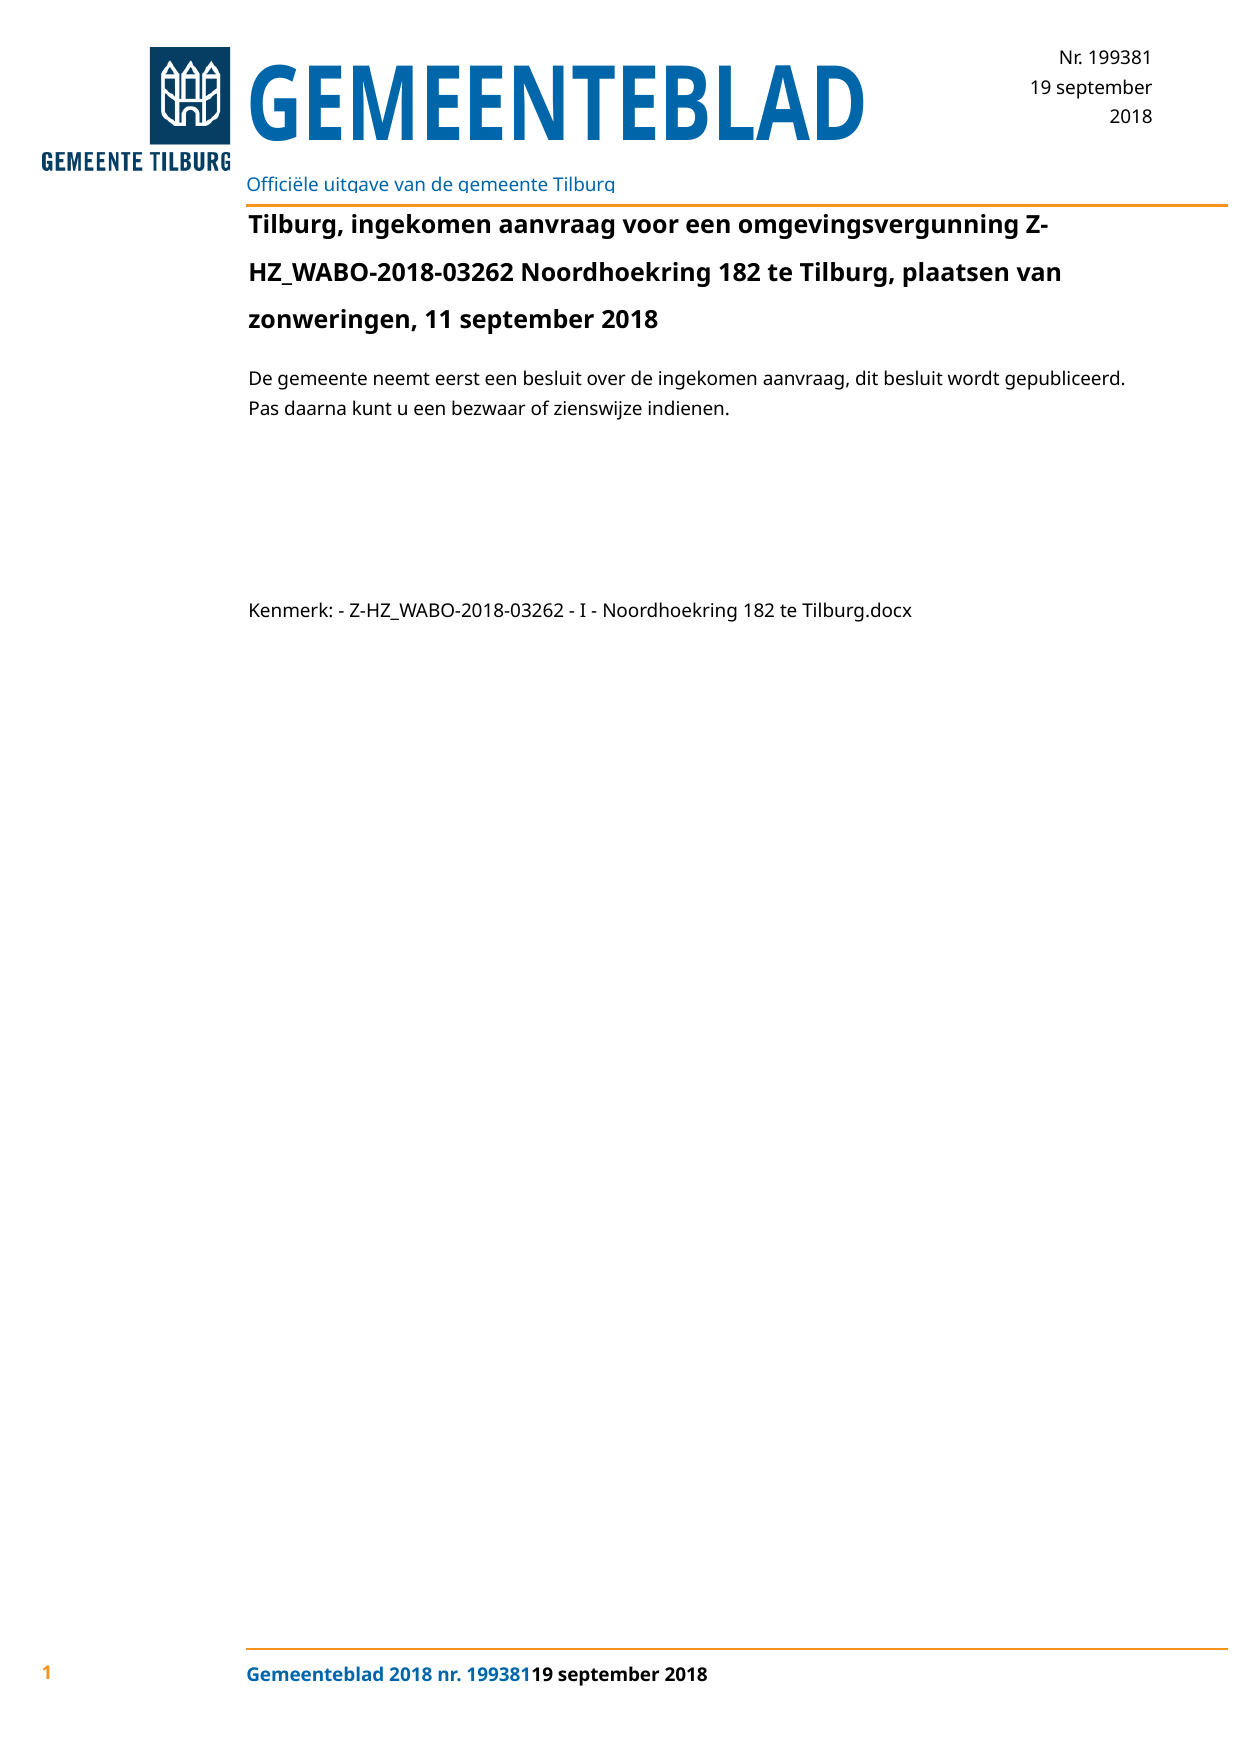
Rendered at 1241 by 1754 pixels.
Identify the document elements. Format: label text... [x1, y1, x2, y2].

text Tilburg, ingekomen aanvraag voor een omgevingsvergunning Z-HZ_WABO-2018-03262 Noordhoekring 182 te Tilburg, plaatsen van zonweringen, 11 september 2018 [248, 207, 1152, 336]
text Kenmerk: - Z-HZ_WABO-2018-03262 - I - Noordhoekring 182 te Tilburg.docx [248, 597, 1152, 622]
picture [41, 47, 231, 172]
text De gemeente neemt eerst een besluit over de ingekomen aanvraag, dit besluit wordt gepubliceerd. Pas daarna kunt u een bezwaar of zienswijze indienen. [248, 366, 1152, 421]
